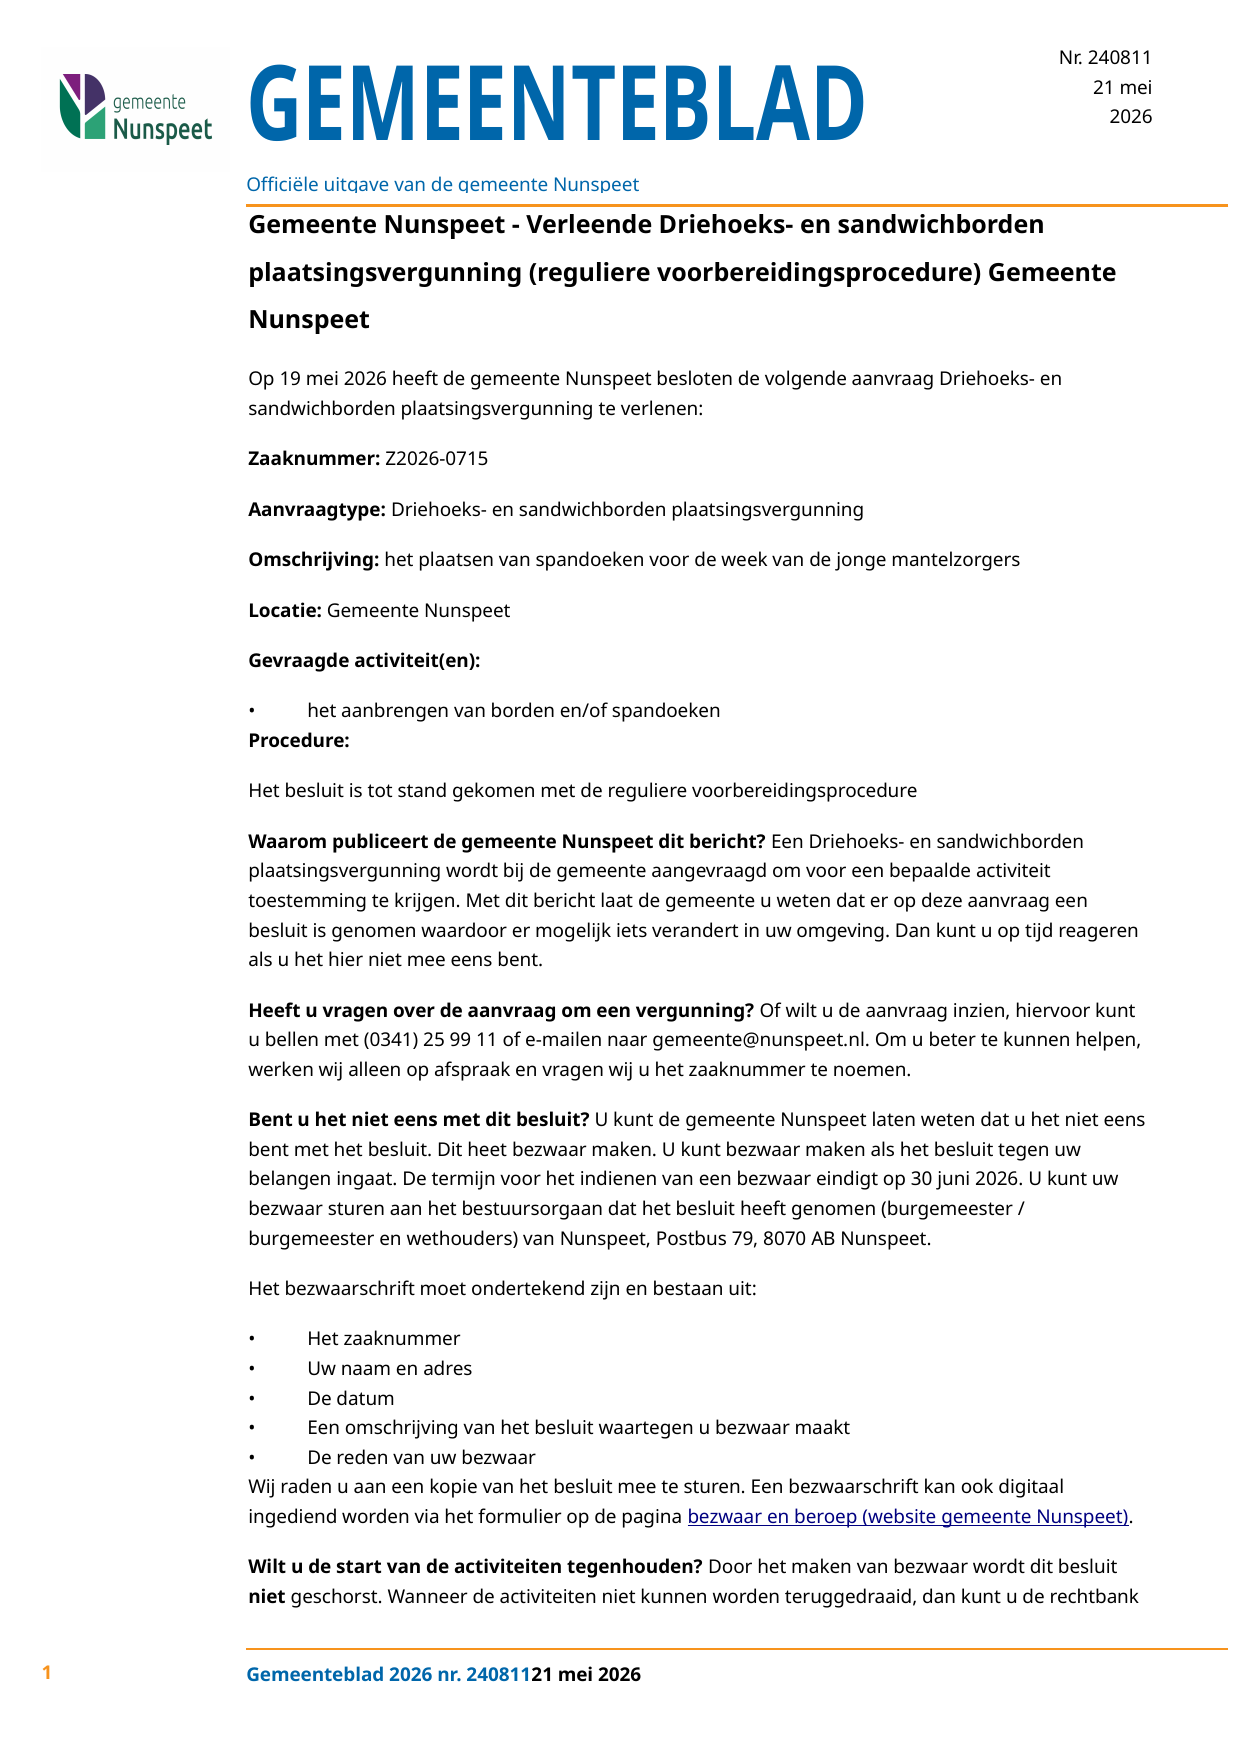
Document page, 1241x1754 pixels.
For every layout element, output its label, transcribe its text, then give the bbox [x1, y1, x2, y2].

text Op 19 mei 2026 heeft de gemeente Nunspeet besloten de volgende aanvraag Driehoeks- en sandwichborden plaatsingsvergunning te verlenen: [248, 366, 1152, 421]
text Gevraagde activiteit(en): [248, 647, 1152, 673]
text Zaaknummer: Z2026-0715 [248, 446, 1152, 471]
text Het bezwaarschrift moet ondertekend zijn en bestaan uit: [248, 1275, 1152, 1301]
list De datum [248, 1385, 1152, 1410]
text Omschrijving: het plaatsen van spandoeken voor de week van de jonge mantelzorgers [248, 546, 1152, 572]
text Bent u het niet eens met dit besluit? U kunt de gemeente Nunspeet laten weten dat u het niet eens bent met het besluit. Dit heet bezwaar maken. U kunt bezwaar maken als het besluit tegen uw belangen ingaat. De termijn voor het indienen van een bezwaar eindigt op 30 juni 2026. U kunt uw bezwaar sturen aan het bestuursorgaan dat het besluit heeft genomen (burgemeester / burgemeester en wethouders) van Nunspeet, Postbus 79, 8070 AB Nunspeet. [248, 1106, 1152, 1250]
text Wilt u de start van de activiteiten tegenhouden? Door het maken van bezwaar wordt dit besluit niet geschorst. Wanneer de activiteiten niet kunnen worden teruggedraaid, dan kunt u de rechtbank [248, 1553, 1152, 1609]
text Procedure: [248, 727, 1152, 753]
picture [41, 47, 231, 172]
list Het zaaknummer [248, 1326, 1152, 1351]
text Aanvraagtype: Driehoeks- en sandwichborden plaatsingsvergunning [248, 496, 1152, 522]
text Gemeente Nunspeet - Verleende Driehoeks- en sandwichborden plaatsingsvergunning (reguliere voorbereidingsprocedure) Gemeente Nunspeet [248, 207, 1152, 336]
text Waarom publiceert de gemeente Nunspeet dit bericht? Een Driehoeks- en sandwichborden plaatsingsvergunning wordt bij de gemeente aangevraagd om voor een bepaalde activiteit toestemming te krijgen. Met dit bericht laat de gemeente u weten dat er op deze aanvraag een besluit is genomen waardoor er mogelijk iets verandert in uw omgeving. Dan kunt u op tijd reageren als u het hier niet mee eens bent. [248, 828, 1152, 972]
list het aanbrengen van borden en/of spandoeken [248, 698, 1152, 723]
text Het besluit is tot stand gekomen met de reguliere voorbereidingsprocedure [248, 778, 1152, 803]
list De reden van uw bezwaar [248, 1444, 1152, 1469]
list Een omschrijving van het besluit waartegen u bezwaar maakt [248, 1414, 1152, 1440]
text Wij raden u aan een kopie van het besluit mee te sturen. Een bezwaarschrift kan ook digitaal ingediend worden via het formulier op de pagina bezwaar en beroep (website gemeente Nunspeet). [248, 1473, 1152, 1529]
text Heeft u vragen over de aanvraag om een vergunning? Of wilt u de aanvraag inzien, hiervoor kunt u bellen met (0341) 25 99 11 of e-mailen naar gemeente@nunspeet.nl. Om u beter te kunnen helpen, werken wij alleen op afspraak en vragen wij u het zaaknummer te noemen. [248, 997, 1152, 1082]
list Uw naam en adres [248, 1355, 1152, 1381]
text Locatie: Gemeente Nunspeet [248, 597, 1152, 622]
